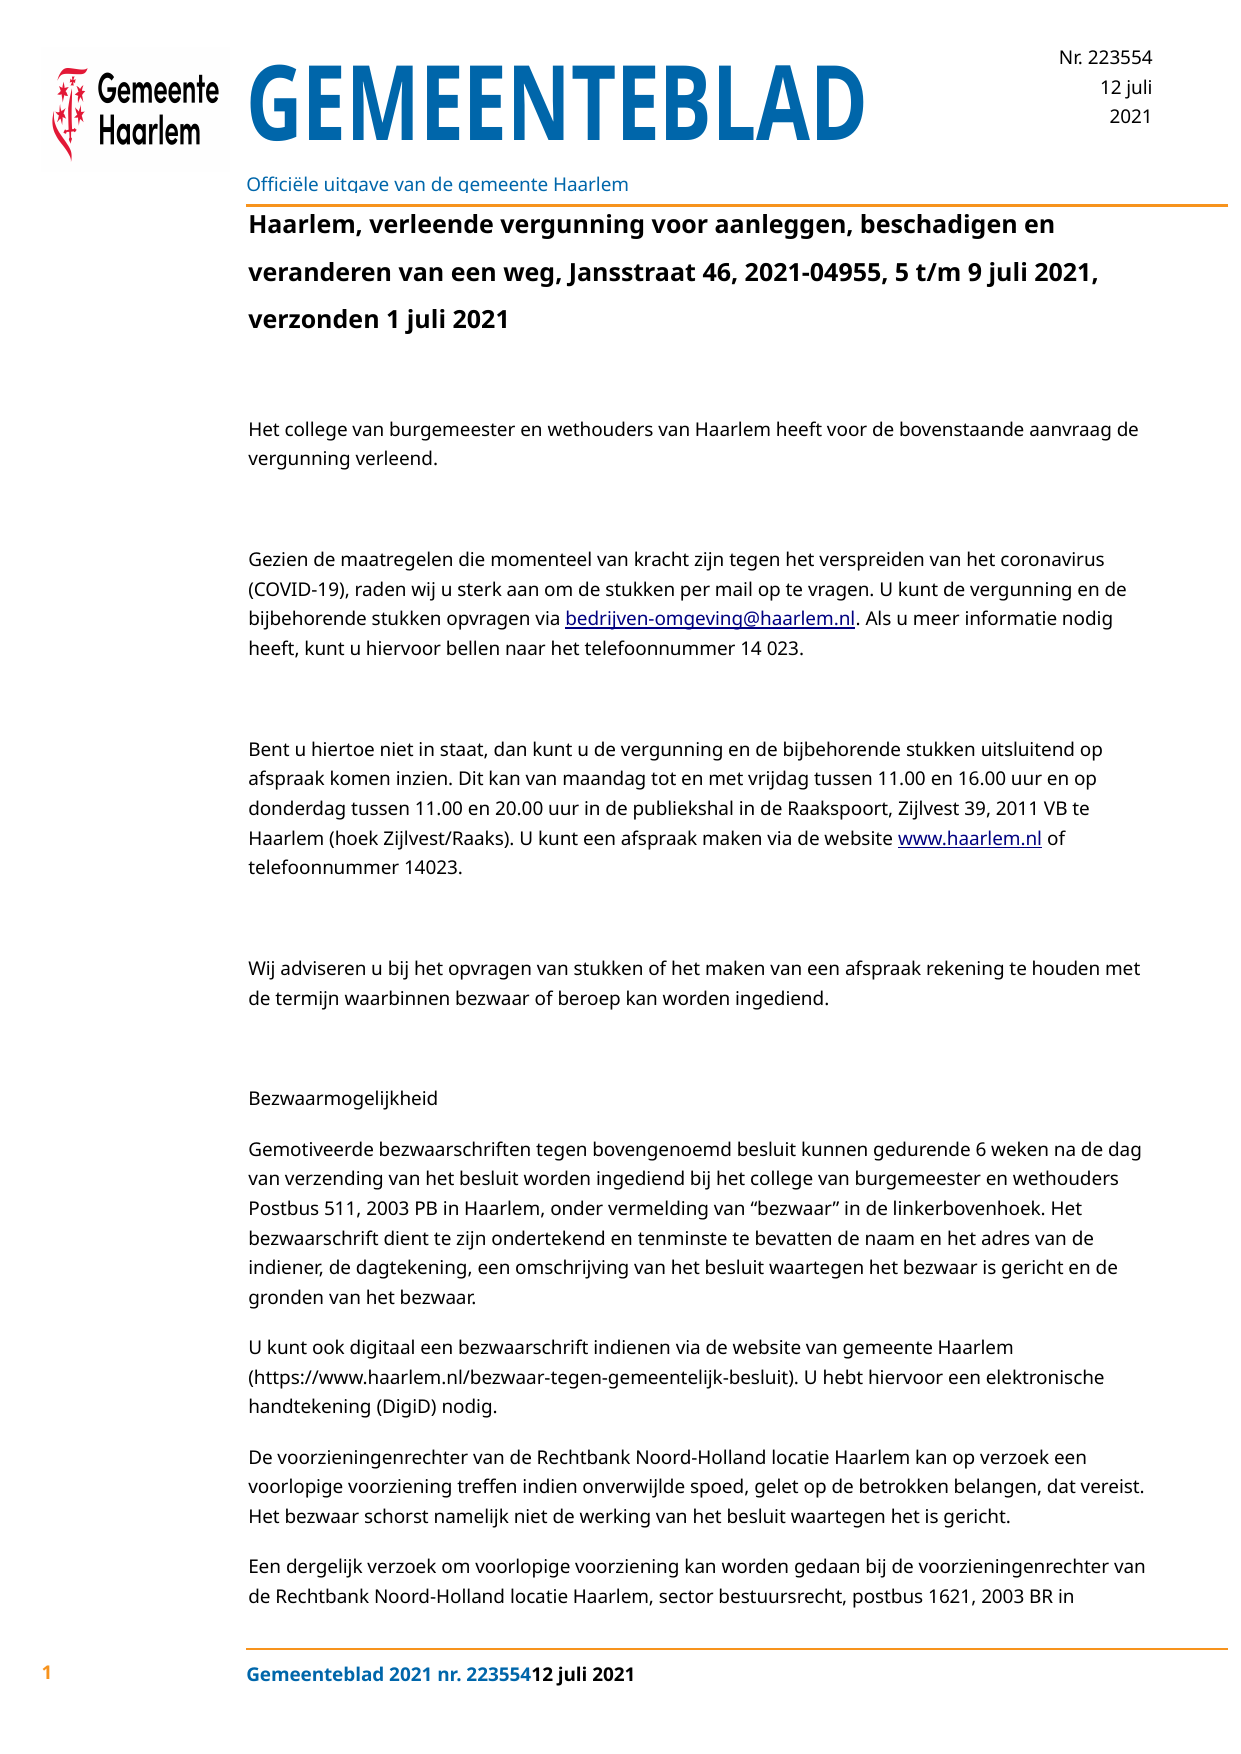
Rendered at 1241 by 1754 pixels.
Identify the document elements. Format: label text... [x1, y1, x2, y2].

text Een dergelijk verzoek om voorlopige voorziening kan worden gedaan bij de voorzieningenrechter van de Rechtbank Noord-Holland locatie Haarlem, sector bestuursrecht, postbus 1621, 2003 BR in [248, 1553, 1152, 1609]
text Gezien de maatregelen die momenteel van kracht zijn tegen het verspreiden van het coronavirus (COVID-19), raden wij u sterk aan om de stukken per mail op te vragen. U kunt de vergunning en de bijbehorende stukken opvragen via bedrijven-omgeving@haarlem.nl. Als u meer informatie nodig heeft, kunt u hiervoor bellen naar het telefoonnummer 14 023. [248, 546, 1152, 661]
text Bent u hiertoe niet in staat, dan kunt u de vergunning en de bijbehorende stukken uitsluitend op afspraak komen inzien. Dit kan van maandag tot en met vrijdag tussen 11.00 en 16.00 uur en op donderdag tussen 11.00 en 20.00 uur in de publiekshal in de Raakspoort, Zijlvest 39, 2011 VB te Haarlem (hoek Zijlvest/Raaks). U kunt een afspraak maken via de website www.haarlem.nl of telefoonnummer 14023. [248, 736, 1152, 880]
text Haarlem, verleende vergunning voor aanleggen, beschadigen en veranderen van een weg, Jansstraat 46, 2021-04955, 5 t/m 9 juli 2021, verzonden 1 juli 2021 [248, 207, 1152, 336]
text Wij adviseren u bij het opvragen van stukken of het maken van een afspraak rekening te houden met de termijn waarbinnen bezwaar of beroep kan worden ingediend. [248, 955, 1152, 1010]
text U kunt ook digitaal een bezwaarschrift indienen via de website van gemeente Haarlem (https://www.haarlem.nl/bezwaar-tegen-gemeentelijk-besluit). U hebt hiervoor een elektronische handtekening (DigiD) nodig. [248, 1334, 1152, 1419]
text De voorzieningenrechter van de Rechtbank Noord-Holland locatie Haarlem kan op verzoek een voorlopige voorziening treffen indien onverwijlde spoed, gelet op de betrokken belangen, dat vereist. Het bezwaar schorst namelijk niet de werking van het besluit waartegen het is gericht. [248, 1444, 1152, 1529]
text Gemotiveerde bezwaarschriften tegen bovengenoemd besluit kunnen gedurende 6 weken na de dag van verzending van het besluit worden ingediend bij het college van burgemeester en wethouders Postbus 511, 2003 PB in Haarlem, onder vermelding van “bezwaar” in de linkerbovenhoek. Het bezwaarschrift dient te zijn ondertekend en tenminste te bevatten de naam en het adres van de indiener, de dagtekening, een omschrijving van het besluit waartegen het bezwaar is gericht en de gronden van het bezwaar. [248, 1136, 1152, 1309]
picture [41, 47, 231, 172]
text Bezwaarmogelijkheid [248, 1086, 1152, 1111]
text Het college van burgemeester en wethouders van Haarlem heeft voor de bovenstaande aanvraag de vergunning verleend. [248, 416, 1152, 471]
